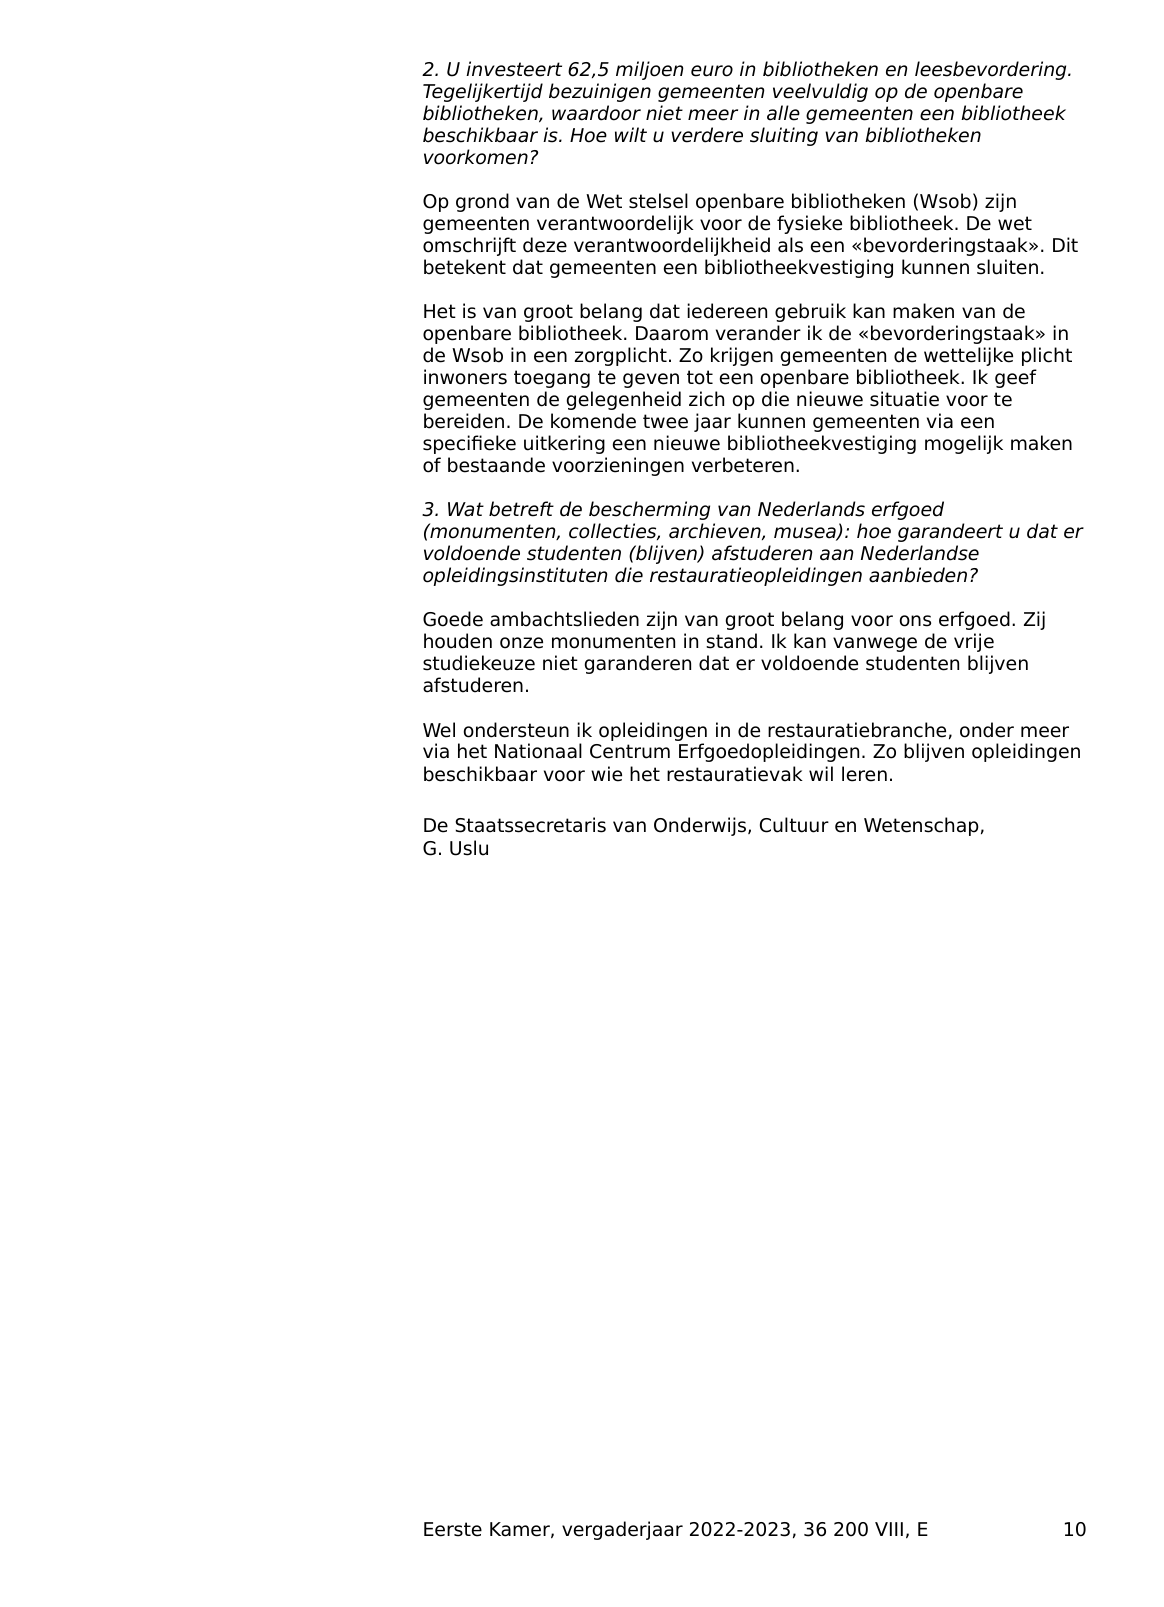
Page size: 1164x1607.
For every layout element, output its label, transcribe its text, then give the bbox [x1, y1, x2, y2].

text Goede ambachtslieden zijn van groot belang voor ons erfgoed. Zij houden onze monumenten in stand. Ik kan vanwege de vrije studiekeuze niet garanderen dat er voldoende studenten blijven afstuderen. [422, 609, 1087, 697]
text 2. U investeert 62,5 miljoen euro in bibliotheken en leesbevordering. Tegelijkertijd bezuinigen gemeenten veelvuldig op de openbare bibliotheken, waardoor niet meer in alle gemeenten een bibliotheek beschikbaar is. Hoe wilt u verdere sluiting van bibliotheken voorkomen? [422, 59, 1087, 169]
text 3. Wat betreft de bescherming van Nederlands erfgoed (monumenten, collecties, archieven, musea): hoe garandeert u dat er voldoende studenten (blijven) afstuderen aan Nederlandse opleidingsinstituten die restauratieopleidingen aanbieden? [422, 499, 1087, 587]
text De Staatssecretaris van Onderwijs, Cultuur en Wetenschap, G. Uslu [422, 815, 1087, 859]
text Op grond van de Wet stelsel openbare bibliotheken (Wsob) zijn gemeenten verantwoordelijk voor de fysieke bibliotheek. De wet omschrijft deze verantwoordelijkheid als een «bevorderingstaak». Dit betekent dat gemeenten een bibliotheekvestiging kunnen sluiten. [422, 191, 1087, 279]
text Het is van groot belang dat iedereen gebruik kan maken van de openbare bibliotheek. Daarom verander ik de «bevorderingstaak» in de Wsob in een zorgplicht. Zo krijgen gemeenten de wettelijke plicht inwoners toegang te geven tot een openbare bibliotheek. Ik geef gemeenten de gelegenheid zich op die nieuwe situatie voor te bereiden. De komende twee jaar kunnen gemeenten via een specifieke uitkering een nieuwe bibliotheekvestiging mogelijk maken of bestaande voorzieningen verbeteren. [422, 301, 1087, 477]
text Wel ondersteun ik opleidingen in de restauratiebranche, onder meer via het Nationaal Centrum Erfgoedopleidingen. Zo blijven opleidingen beschikbaar voor wie het restauratievak wil leren. [422, 719, 1087, 785]
